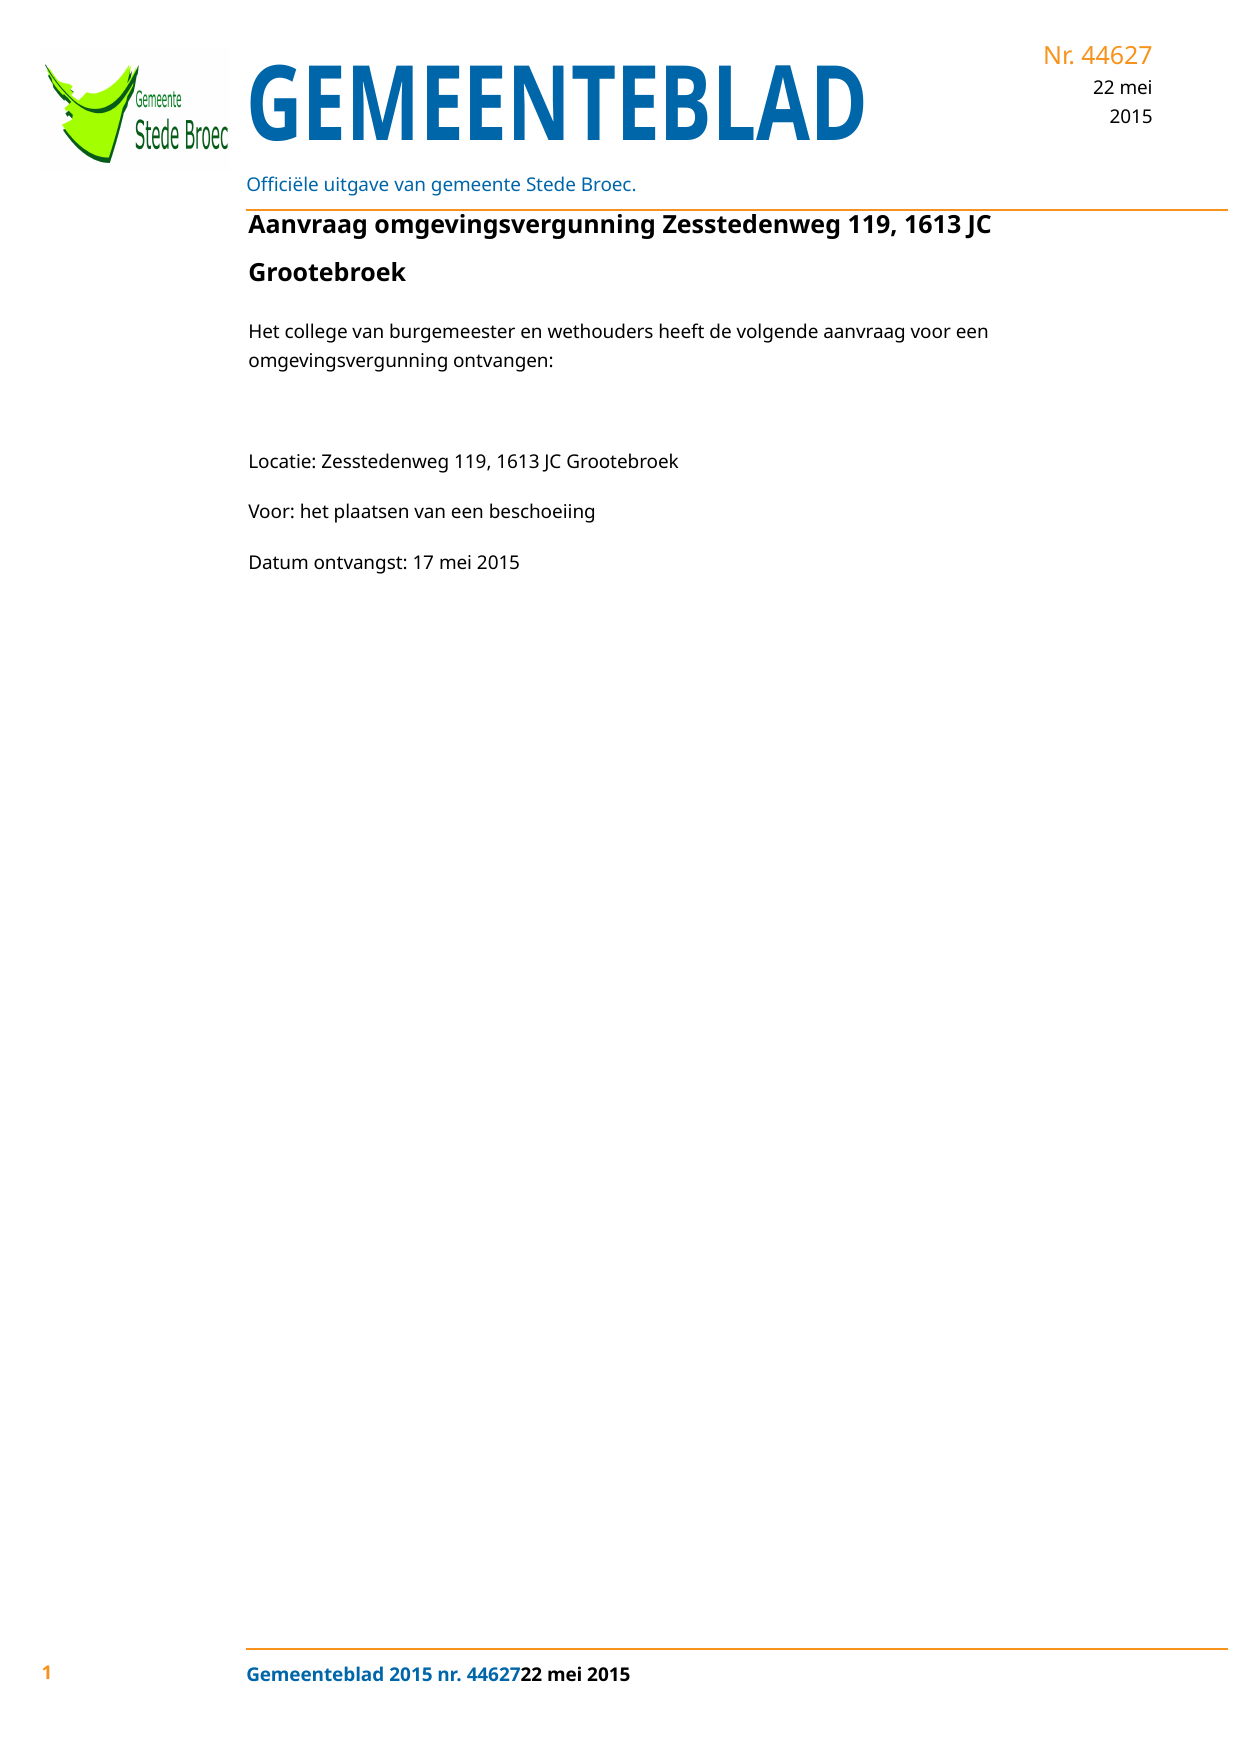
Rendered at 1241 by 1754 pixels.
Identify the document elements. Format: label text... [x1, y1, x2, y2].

text Locatie: Zesstedenweg 119, 1613 JC Grootebroek [248, 448, 1152, 474]
text Aanvraag omgevingsvergunning Zesstedenweg 119, 1613 JC Grootebroek [248, 211, 1152, 288]
text Voor: het plaatsen van een beschoeiing [248, 499, 1152, 524]
text Datum ontvangst: 17 mei 2015 [248, 549, 1152, 575]
text Het college van burgemeester en wethouders heeft de volgende aanvraag voor een omgevingsvergunning ontvangen: [248, 318, 1152, 373]
picture [41, 47, 231, 172]
